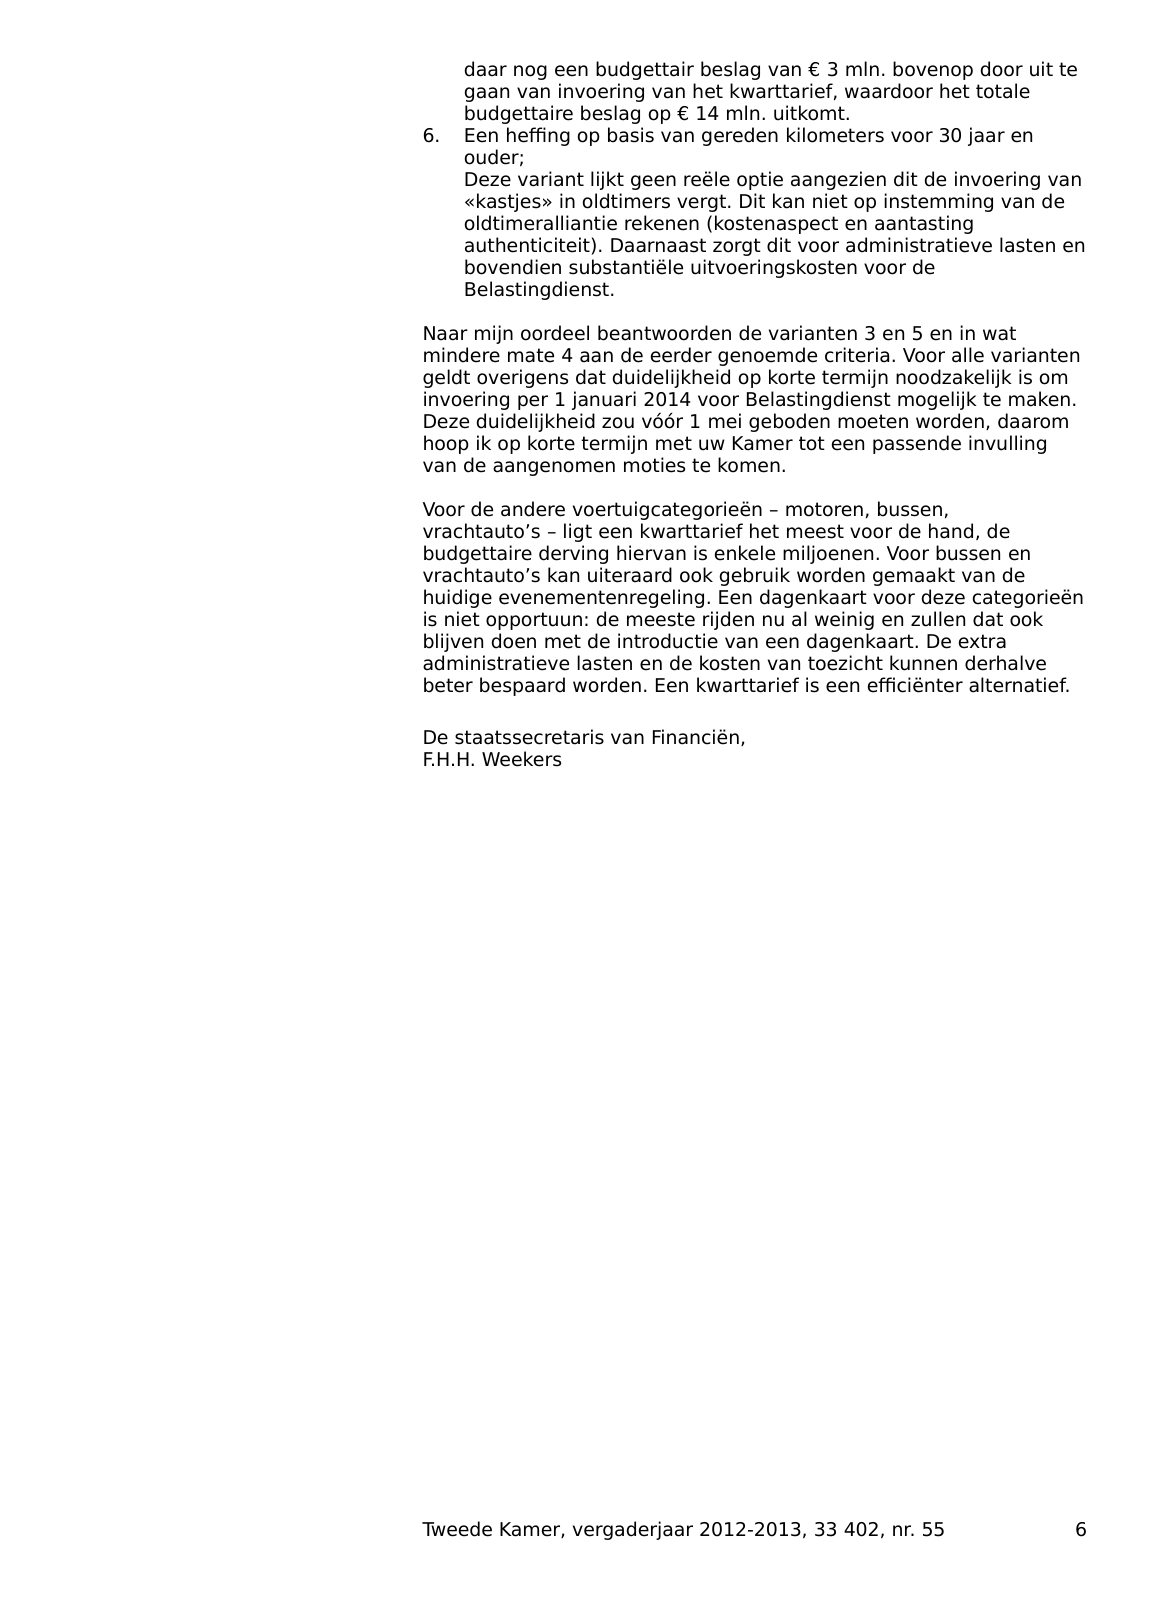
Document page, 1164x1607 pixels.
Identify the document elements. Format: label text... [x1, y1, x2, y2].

text De staatssecretaris van Financiën, F.H.H. Weekers [422, 727, 1087, 771]
text Voor de andere voertuigcategorieën – motoren, bussen, vrachtauto’s – ligt een kwarttarief het meest voor de hand, de budgettaire derving hiervan is enkele miljoenen. Voor bussen en vrachtauto’s kan uiteraard ook gebruik worden gemaakt van de huidige evenementenregeling. Een dagenkaart voor deze categorieën is niet opportuun: de meeste rijden nu al weinig en zullen dat ook blijven doen met de introductie van een dagenkaart. De extra administratieve lasten en de kosten van toezicht kunnen derhalve beter bespaard worden. Een kwarttarief is een efficiënter alternatief. [422, 499, 1087, 697]
text 6. Een heffing op basis van gereden kilometers voor 30 jaar en ouder; [422, 125, 1087, 169]
text daar nog een budgettair beslag van € 3 mln. bovenop door uit te gaan van invoering van het kwarttarief, waardoor het totale budgettaire beslag op € 14 mln. uitkomt. [464, 59, 1087, 125]
text Naar mijn oordeel beantwoorden de varianten 3 en 5 en in wat mindere mate 4 aan de eerder genoemde criteria. Voor alle varianten geldt overigens dat duidelijkheid op korte termijn noodzakelijk is om invoering per 1 januari 2014 voor Belastingdienst mogelijk te maken. Deze duidelijkheid zou vóór 1 mei geboden moeten worden, daarom hoop ik op korte termijn met uw Kamer tot een passende invulling van de aangenomen moties te komen. [422, 323, 1087, 477]
text Deze variant lijkt geen reële optie aangezien dit de invoering van «kastjes» in oldtimers vergt. Dit kan niet op instemming van de oldtimeralliantie rekenen (kostenaspect en aantasting authenticiteit). Daarnaast zorgt dit voor administratieve lasten en bovendien substantiële uitvoeringskosten voor de Belastingdienst. [464, 169, 1087, 301]
